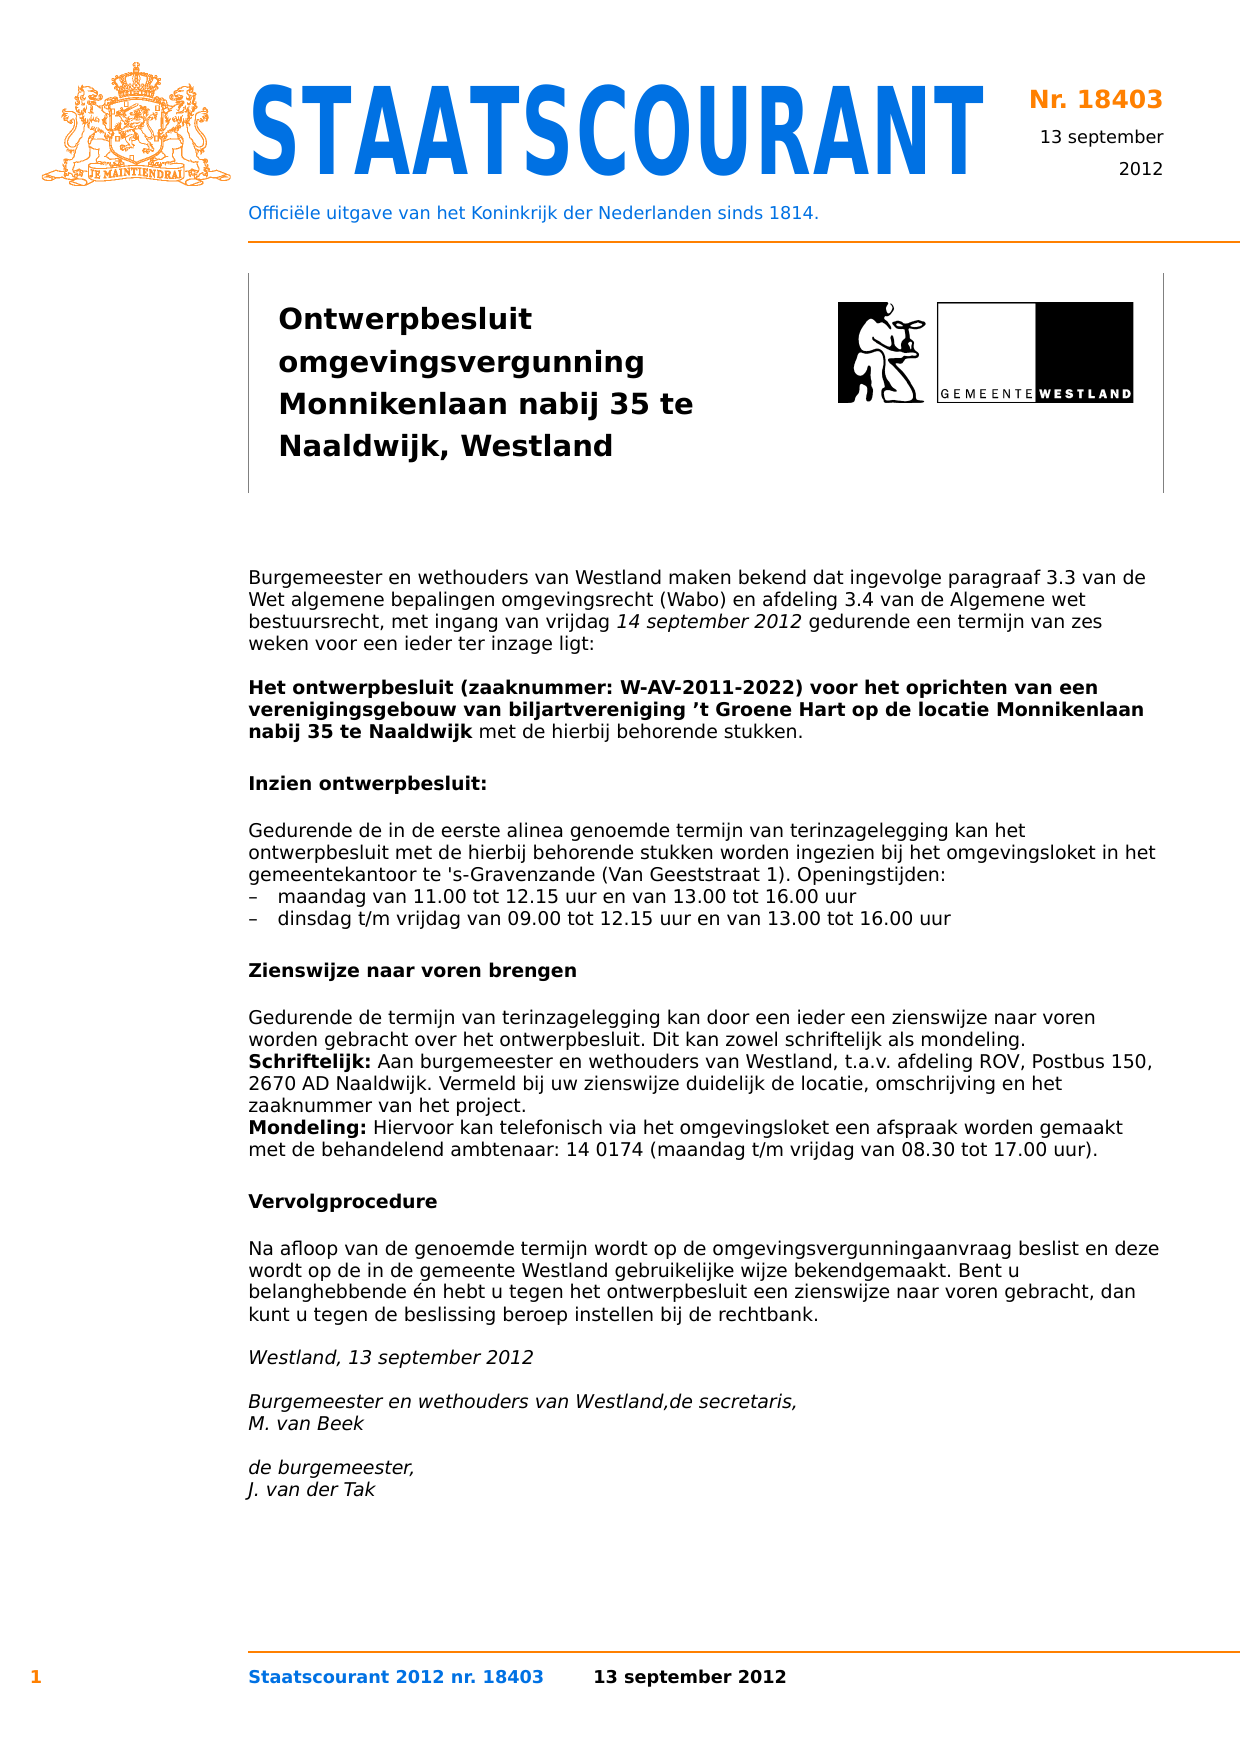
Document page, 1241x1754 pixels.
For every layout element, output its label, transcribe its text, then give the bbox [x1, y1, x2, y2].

text de burgemeester, J. van der Tak [248, 1457, 1163, 1501]
subtitle Inzien ontwerpbesluit: [248, 773, 1163, 795]
text Gedurende de in de eerste alinea genoemde termijn van terinzagelegging kan het ontwerpbesluit met de hierbij behorende stukken worden ingezien bij het omgevingsloket in het gemeentekantoor te 's-Gravenzande (Van Geeststraat 1). Openingstijden: [248, 820, 1163, 886]
text – maandag van 11.00 tot 12.15 uur en van 13.00 tot 16.00 uur [248, 886, 1163, 908]
text Mondeling: Hiervoor kan telefonisch via het omgevingsloket een afspraak worden gemaakt met de behandelend ambtenaar: 14 0174 (maandag t/m vrijdag van 08.30 tot 17.00 uur). [248, 1117, 1163, 1161]
table_header Nr. 18403 [998, 62, 1240, 121]
text Gedurende de termijn van terinzagelegging kan door een ieder een zienswijze naar voren worden gebracht over het ontwerpbesluit. Dit kan zowel schriftelijk als mondeling. [248, 1007, 1163, 1051]
subtitle Vervolgprocedure [248, 1191, 1163, 1212]
picture [41, 62, 231, 186]
subtitle Ontwerpbesluit omgevingsvergunning Monnikenlaan nabij 35 te Naaldwijk, Westland [249, 273, 1163, 493]
table_cell Officiële uitgave van het Koninkrijk der Nederlanden sinds 1814. [248, 203, 1240, 241]
table_cell 13 september [998, 121, 1240, 153]
text Burgemeester en wethouders van Westland,de secretaris, M. van Beek [248, 1391, 1163, 1435]
text Het ontwerpbesluit (zaaknummer: W-AV-2011-2022) voor het oprichten van een verenigingsgebouw van biljartvereniging ’t Groene Hart op de locatie Monnikenlaan nabij 35 te Naaldwijk met de hierbij behorende stukken. [248, 677, 1163, 743]
text Na afloop van de genoemde termijn wordt op de omgevingsvergunningaanvraag beslist en deze wordt op de in de gemeente Westland gebruikelijke wijze bekendgemaakt. Bent u belanghebbende én hebt u tegen het ontwerpbesluit een zienswijze naar voren gebracht, dan kunt u tegen de beslissing beroep instellen bij de rechtbank. [248, 1237, 1163, 1325]
picture [838, 302, 1134, 403]
subtitle Zienswijze naar voren brengen [248, 960, 1163, 982]
table_header STAATSCOURANT [248, 62, 998, 203]
table_header [25, 62, 248, 241]
text – dinsdag t/m vrijdag van 09.00 tot 12.15 uur en van 13.00 tot 16.00 uur [248, 908, 1163, 930]
text Burgemeester en wethouders van Westland maken bekend dat ingevolge paragraaf 3.3 van de Wet algemene bepalingen omgevingsrecht (Wabo) en afdeling 3.4 van de Algemene wet bestuursrecht, met ingang van vrijdag 14 september 2012 gedurende een termijn van zes weken voor een ieder ter inzage ligt: [248, 567, 1163, 655]
table_cell 2012 [998, 153, 1240, 203]
text Schriftelijk: Aan burgemeester en wethouders van Westland, t.a.v. afdeling ROV, Postbus 150, 2670 AD Naaldwijk. Vermeld bij uw zienswijze duidelijk de locatie, omschrijving en het zaaknummer van het project. [248, 1051, 1163, 1117]
text Westland, 13 september 2012 [248, 1347, 1163, 1369]
